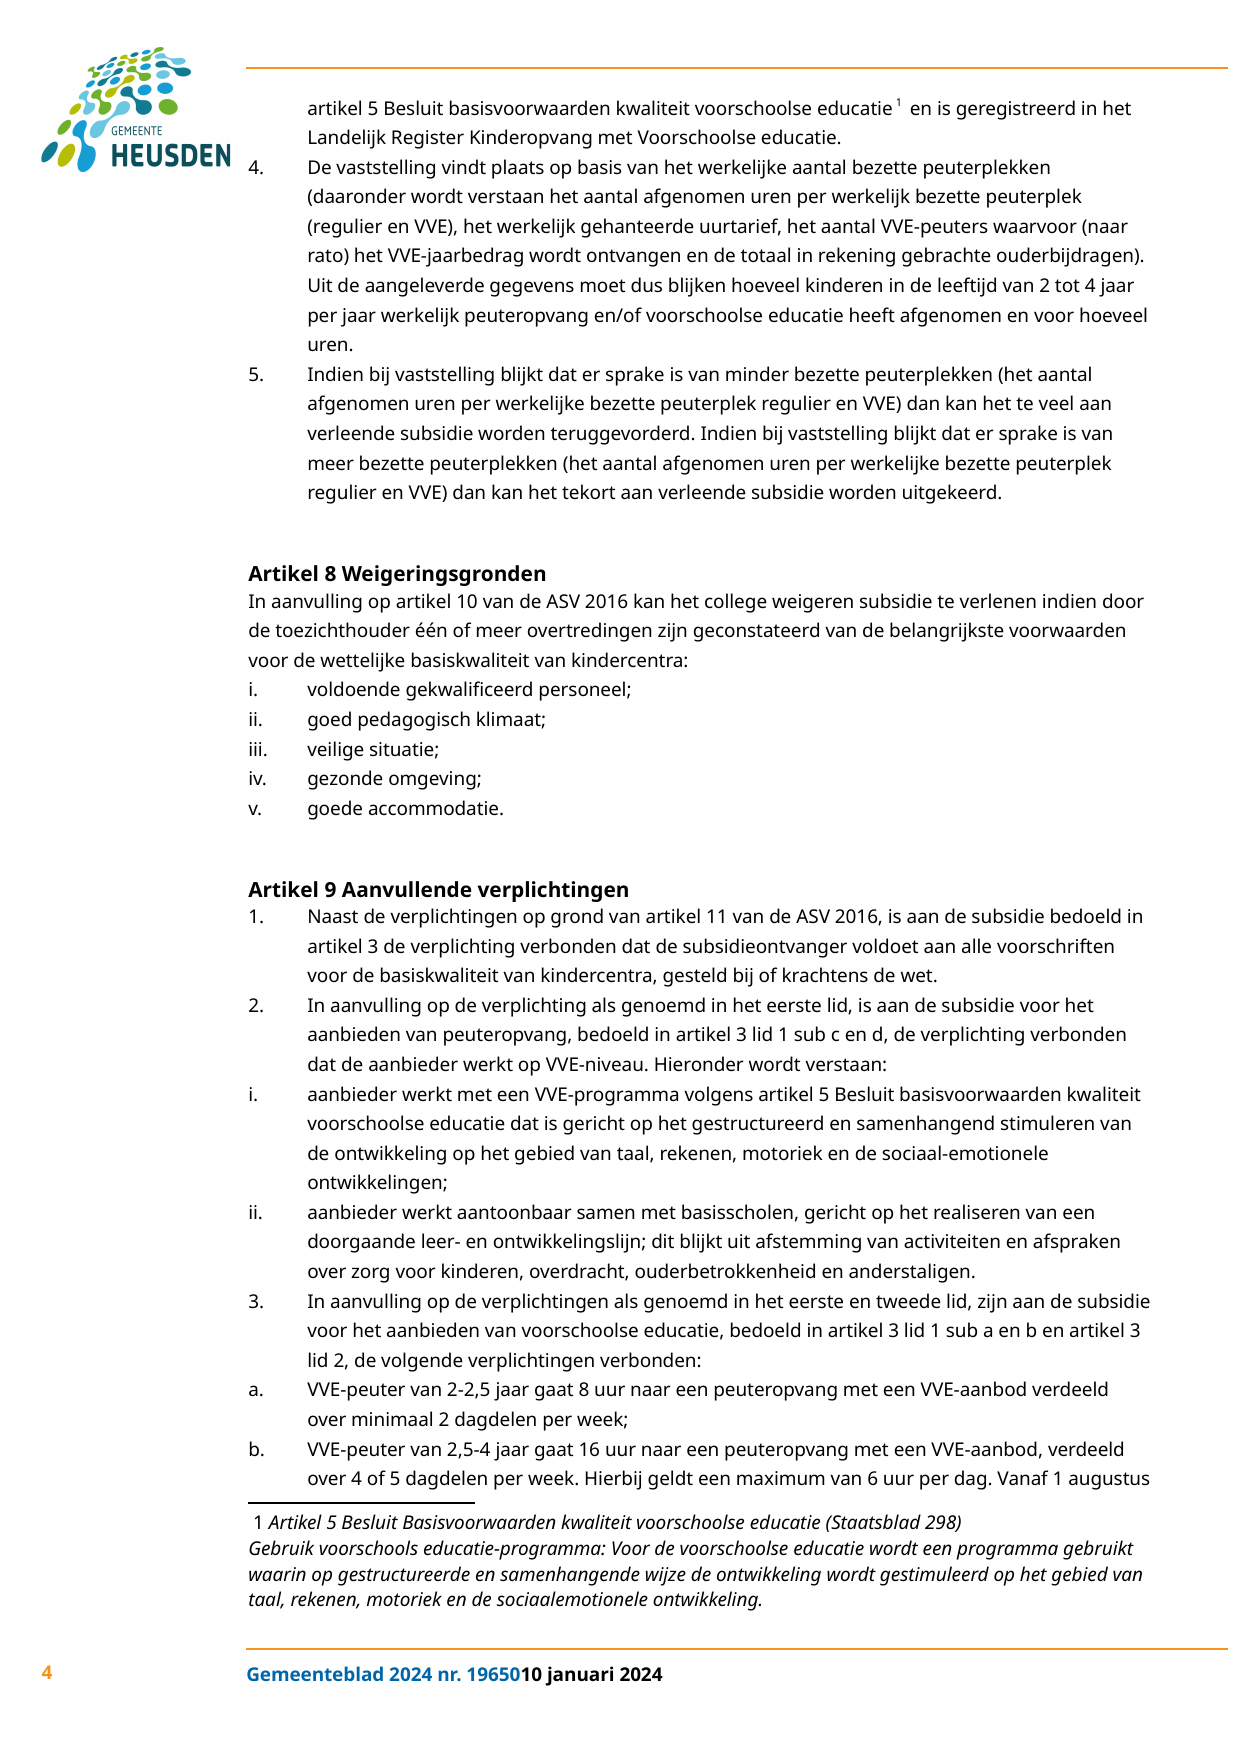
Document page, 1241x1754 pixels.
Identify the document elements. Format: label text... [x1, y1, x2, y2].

list artikel 5 Besluit basisvoorwaarden kwaliteit voorschoolse educatie en is geregistreerd in het Landelijk Register Kinderopvang met Voorschoolse educatie. [248, 95, 1152, 150]
list Indien bij vaststelling blijkt dat er sprake is van minder bezette peuterplekken (het aantal afgenomen uren per werkelijke bezette peuterplek regulier en VVE) dan kan het te veel aan verleende subsidie worden teruggevorderd. Indien bij vaststelling blijkt dat er sprake is van meer bezette peuterplekken (het aantal afgenomen uren per werkelijke bezette peuterplek regulier en VVE) dan kan het tekort aan verleende subsidie worden uitgekeerd. [248, 361, 1152, 505]
list gezonde omgeving; [248, 765, 1152, 791]
list aanbieder werkt met een VVE-programma volgens artikel 5 Besluit basisvoorwaarden kwaliteit voorschoolse educatie dat is gericht op het gestructureerd en samenhangend stimuleren van de ontwikkeling op het gebied van taal, rekenen, motoriek en de sociaal-emotionele ontwikkelingen; [248, 1081, 1152, 1195]
list Artikel 5 Besluit Basisvoorwaarden kwaliteit voorschoolse educatie (Staatsblad 298) [248, 1509, 1152, 1535]
list goed pedagogisch klimaat; [248, 706, 1152, 732]
list In aanvulling op de verplichtingen als genoemd in het eerste en tweede lid, zijn aan de subsidie voor het aanbieden van voorschoolse educatie, bedoeld in artikel 3 lid 1 sub a en b en artikel 3 lid 2, de volgende verplichtingen verbonden: [248, 1288, 1152, 1373]
list veilige situatie; [248, 736, 1152, 761]
text In aanvulling op artikel 10 van de ASV 2016 kan het college weigeren subsidie te verlenen indien door de toezichthouder één of meer overtredingen zijn geconstateerd van de belangrijkste voorwaarden voor de wettelijke basiskwaliteit van kindercentra: [248, 588, 1152, 673]
list VVE-peuter van 2,5-4 jaar gaat 16 uur naar een peuteropvang met een VVE-aanbod, verdeeld over 4 of 5 dagdelen per week. Hierbij geldt een maximum van 6 uur per dag. Vanaf 1 augustus [248, 1436, 1152, 1491]
picture [41, 47, 231, 172]
text Artikel 9 Aanvullende verplichtingen [248, 875, 1152, 903]
list Gebruik voorschools educatie-programma: Voor de voorschoolse educatie wordt een programma gebruikt waarin op gestructureerde en samenhangende wijze de ontwikkeling wordt gestimuleerd op het gebied van taal, rekenen, motoriek en de sociaalemotionele ontwikkeling. [248, 1535, 1152, 1612]
list aanbieder werkt aantoonbaar samen met basisscholen, gericht op het realiseren van een doorgaande leer- en ontwikkelingslijn; dit blijkt uit afstemming van activiteiten en afspraken over zorg voor kinderen, overdracht, ouderbetrokkenheid en anderstaligen. [248, 1199, 1152, 1284]
list De vaststelling vindt plaats op basis van het werkelijke aantal bezette peuterplekken (daaronder wordt verstaan het aantal afgenomen uren per werkelijk bezette peuterplek (regulier en VVE), het werkelijk gehanteerde uurtarief, het aantal VVE-peuters waarvoor (naar rato) het VVE-jaarbedrag wordt ontvangen en de totaal in rekening gebrachte ouderbijdragen). Uit de aangeleverde gegevens moet dus blijken hoeveel kinderen in de leeftijd van 2 tot 4 jaar per jaar werkelijk peuteropvang en/of voorschoolse educatie heeft afgenomen en voor hoeveel uren. [248, 154, 1152, 357]
list Naast de verplichtingen op grond van artikel 11 van de ASV 2016, is aan de subsidie bedoeld in artikel 3 de verplichting verbonden dat de subsidieontvanger voldoet aan alle voorschriften voor de basiskwaliteit van kindercentra, gesteld bij of krachtens de wet. [248, 903, 1152, 988]
list goede accommodatie. [248, 795, 1152, 821]
list voldoende gekwalificeerd personeel; [248, 677, 1152, 702]
list VVE-peuter van 2-2,5 jaar gaat 8 uur naar een peuteropvang met een VVE-aanbod verdeeld over minimaal 2 dagdelen per week; [248, 1377, 1152, 1432]
text Artikel 8 Weigeringsgronden [248, 559, 1152, 588]
list In aanvulling op de verplichting als genoemd in het eerste lid, is aan de subsidie voor het aanbieden van peuteropvang, bedoeld in artikel 3 lid 1 sub c en d, de verplichting verbonden dat de aanbieder werkt op VVE-niveau. Hieronder wordt verstaan: [248, 992, 1152, 1077]
